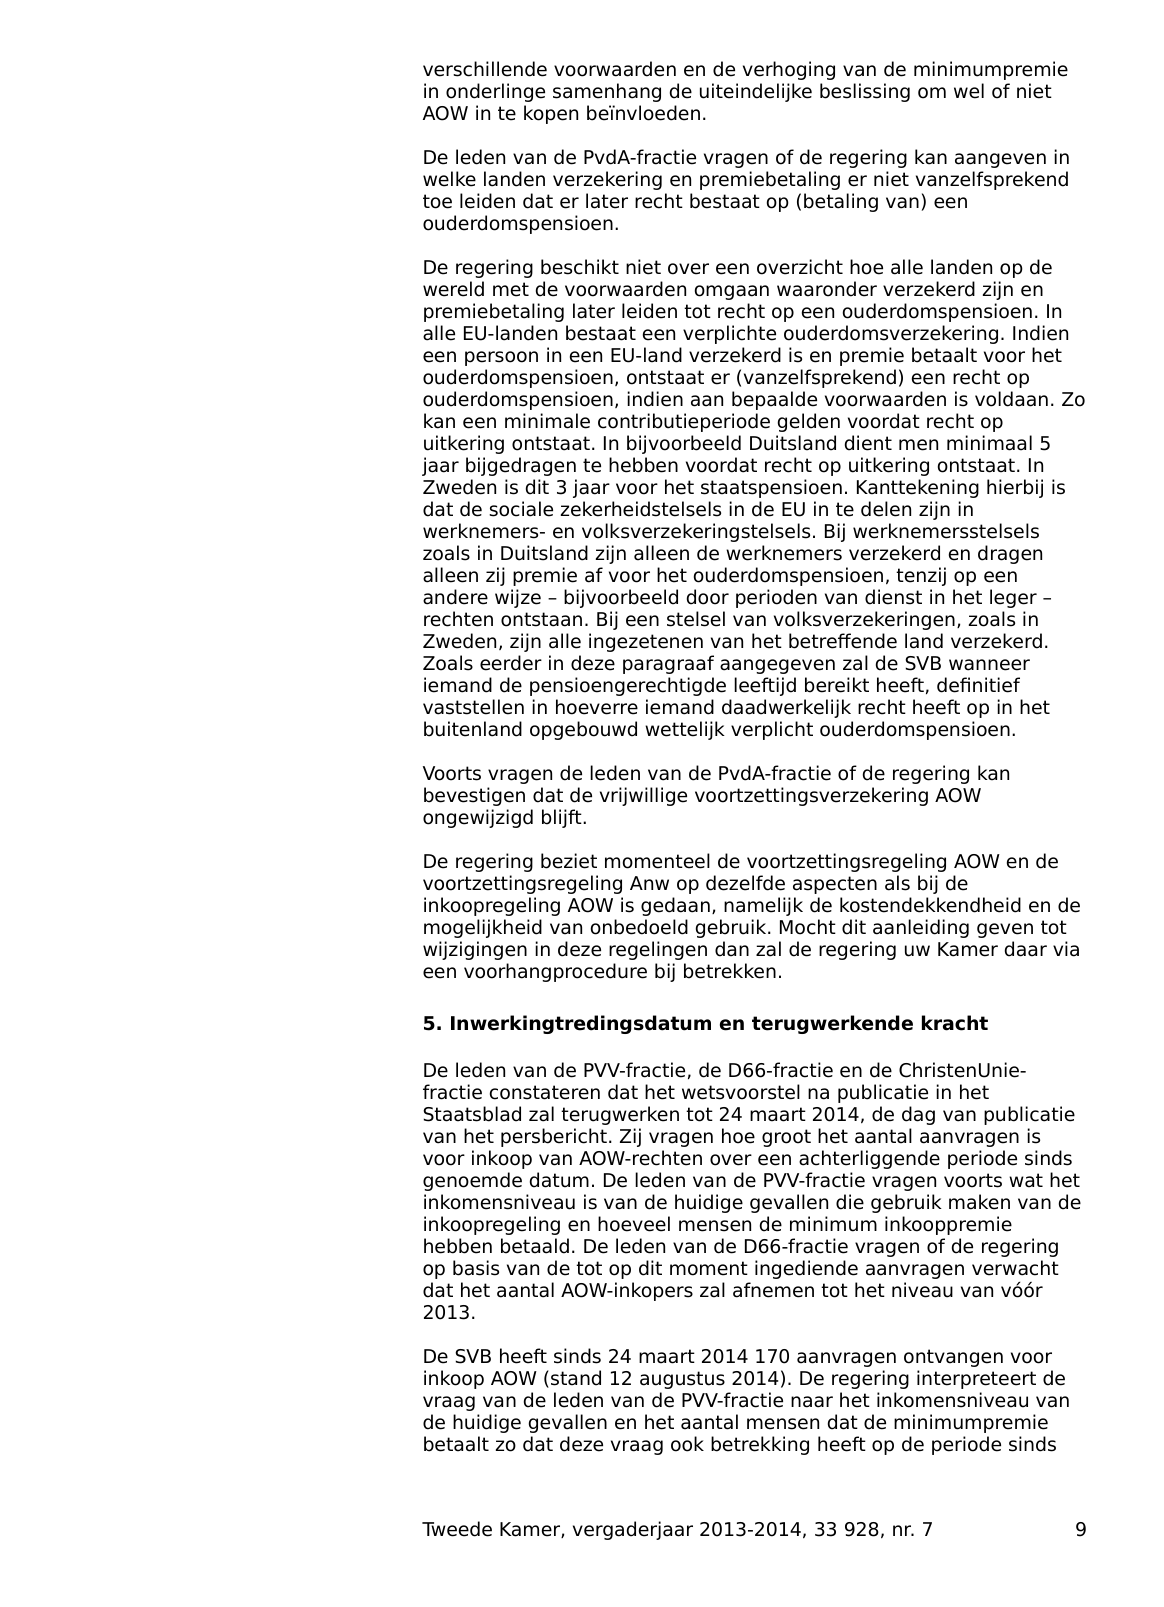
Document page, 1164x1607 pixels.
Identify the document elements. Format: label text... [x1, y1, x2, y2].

text De leden van de PvdA-fractie vragen of de regering kan aangeven in welke landen verzekering en premiebetaling er niet vanzelfsprekend toe leiden dat er later recht bestaat op (betaling van) een ouderdomspensioen. [422, 147, 1087, 235]
text verschillende voorwaarden en de verhoging van de minimumpremie in onderlinge samenhang de uiteindelijke beslissing om wel of niet AOW in te kopen beïnvloeden. [422, 59, 1087, 125]
text De leden van de PVV-fractie, de D66-fractie en de ChristenUnie-fractie constateren dat het wetsvoorstel na publicatie in het Staatsblad zal terugwerken tot 24 maart 2014, de dag van publicatie van het persbericht. Zij vragen hoe groot het aantal aanvragen is voor inkoop van AOW-rechten over een achterliggende periode sinds genoemde datum. De leden van de PVV-fractie vragen voorts wat het inkomensniveau is van de huidige gevallen die gebruik maken van de inkoopregeling en hoeveel mensen de minimum inkooppremie hebben betaald. De leden van de D66-fractie vragen of de regering op basis van de tot op dit moment ingediende aanvragen verwacht dat het aantal AOW-inkopers zal afnemen tot het niveau van vóór 2013. [422, 1060, 1087, 1324]
text De regering beziet momenteel de voortzettingsregeling AOW en de voortzettingsregeling Anw op dezelfde aspecten als bij de inkoopregeling AOW is gedaan, namelijk de kostendekkendheid en de mogelijkheid van onbedoeld gebruik. Mocht dit aanleiding geven tot wijzigingen in deze regelingen dan zal de regering uw Kamer daar via een voorhangprocedure bij betrekken. [422, 851, 1087, 983]
text Voorts vragen de leden van de PvdA-fractie of de regering kan bevestigen dat de vrijwillige voortzettingsverzekering AOW ongewijzigd blijft. [422, 763, 1087, 829]
subtitle 5. Inwerkingtredingsdatum en terugwerkende kracht [422, 1013, 1087, 1035]
text De regering beschikt niet over een overzicht hoe alle landen op de wereld met de voorwaarden omgaan waaronder verzekerd zijn en premiebetaling later leiden tot recht op een ouderdomspensioen. In alle EU-landen bestaat een verplichte ouderdomsverzekering. Indien een persoon in een EU-land verzekerd is en premie betaalt voor het ouderdomspensioen, ontstaat er (vanzelfsprekend) een recht op ouderdomspensioen, indien aan bepaalde voorwaarden is voldaan. Zo kan een minimale contributieperiode gelden voordat recht op uitkering ontstaat. In bijvoorbeeld Duitsland dient men minimaal 5 jaar bijgedragen te hebben voordat recht op uitkering ontstaat. In Zweden is dit 3 jaar voor het staatspensioen. Kanttekening hierbij is dat de sociale zekerheidstelsels in de EU in te delen zijn in werknemers- en volksverzekeringstelsels. Bij werknemersstelsels zoals in Duitsland zijn alleen de werknemers verzekerd en dragen alleen zij premie af voor het ouderdomspensioen, tenzij op een andere wijze – bijvoorbeeld door perioden van dienst in het leger – rechten ontstaan. Bij een stelsel van volksverzekeringen, zoals in Zweden, zijn alle ingezetenen van het betreffende land verzekerd. Zoals eerder in deze paragraaf aangegeven zal de SVB wanneer iemand de pensioengerechtigde leeftijd bereikt heeft, definitief vaststellen in hoeverre iemand daadwerkelijk recht heeft op in het buitenland opgebouwd wettelijk verplicht ouderdomspensioen. [422, 257, 1087, 741]
text De SVB heeft sinds 24 maart 2014 170 aanvragen ontvangen voor inkoop AOW (stand 12 augustus 2014). De regering interpreteert de vraag van de leden van de PVV-fractie naar het inkomensniveau van de huidige gevallen en het aantal mensen dat de minimumpremie betaalt zo dat deze vraag ook betrekking heeft op de periode sinds [422, 1346, 1087, 1456]
